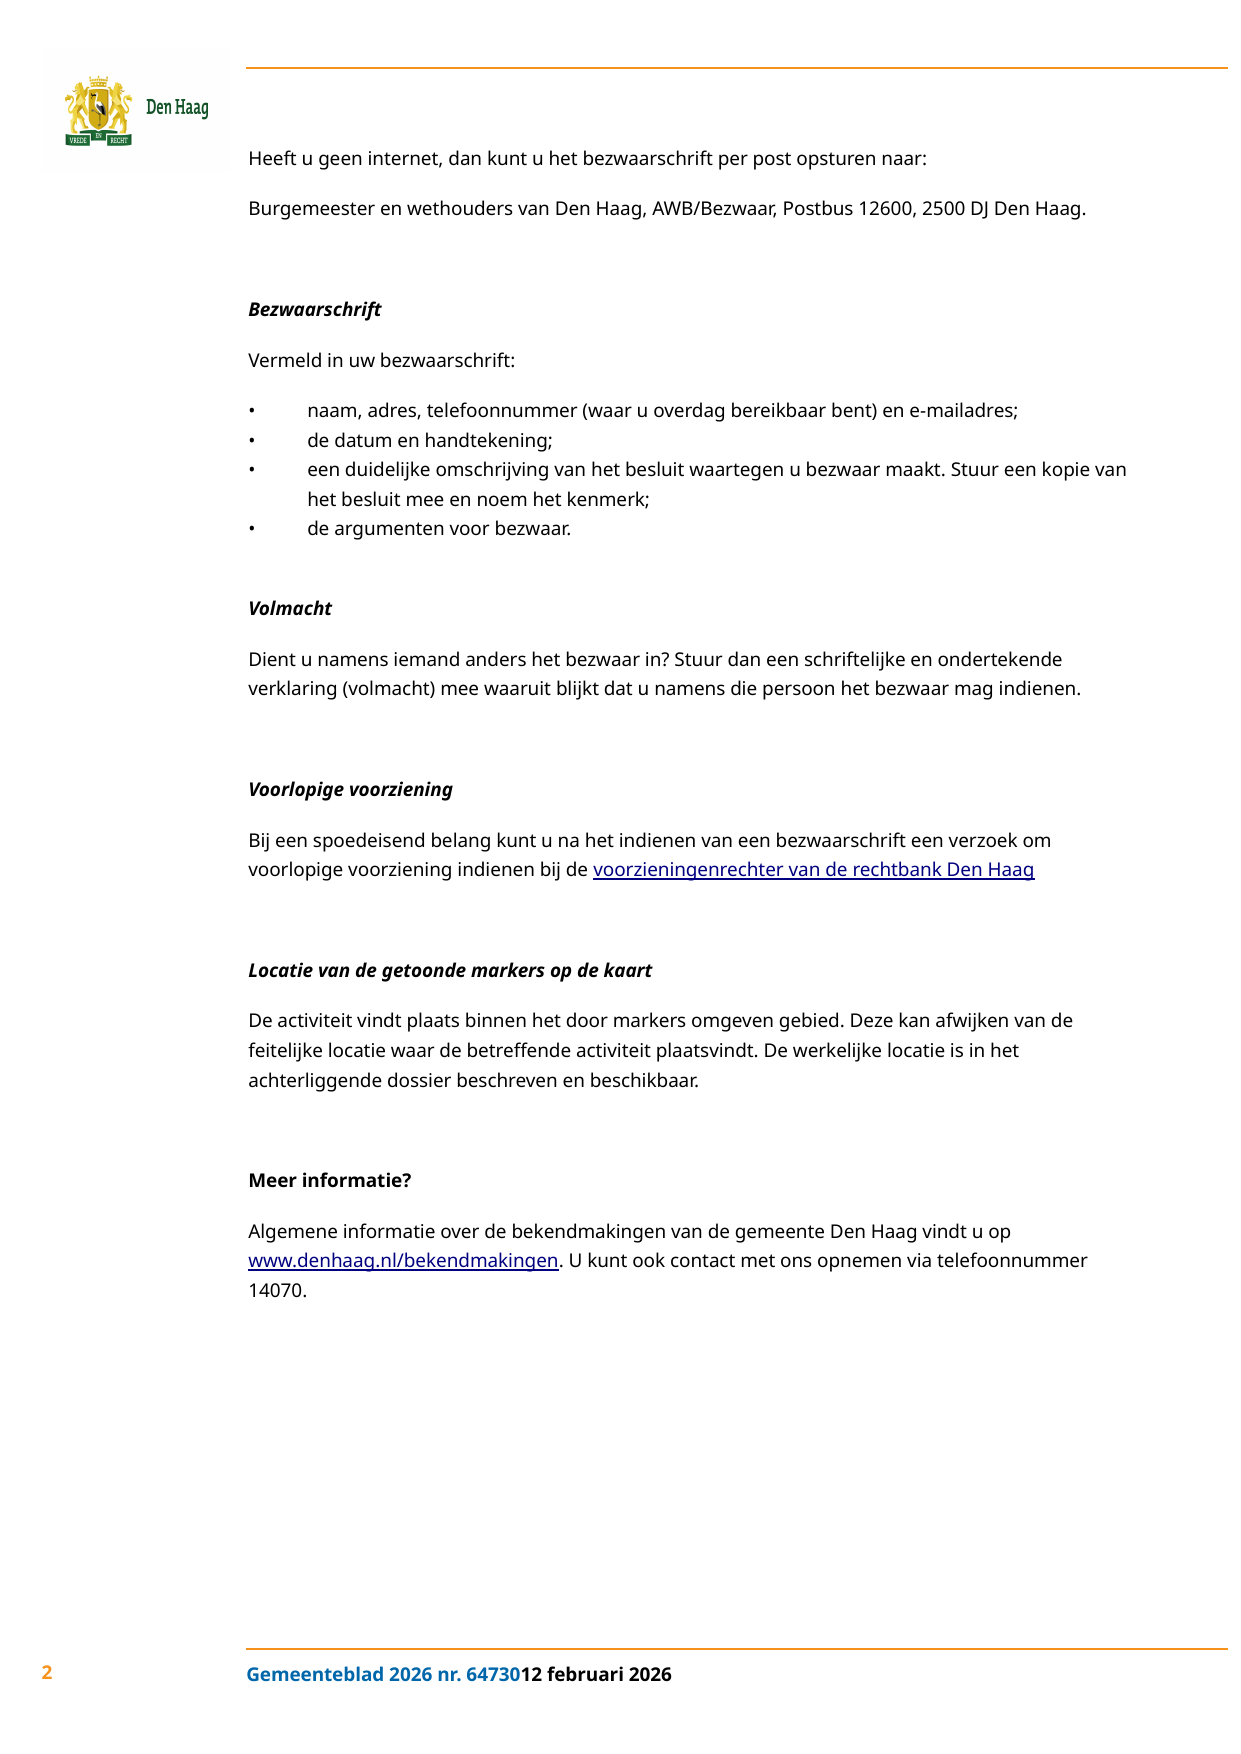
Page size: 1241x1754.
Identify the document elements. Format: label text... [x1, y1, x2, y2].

text Locatie van de getoonde markers op de kaart [248, 957, 1152, 983]
text Bezwaarschrift [248, 296, 1152, 322]
list een duidelijke omschrijving van het besluit waartegen u bezwaar maakt. Stuur een kopie van het besluit mee en noem het kenmerk; [248, 456, 1152, 512]
list naam, adres, telefoonnummer (waar u overdag bereikbaar bent) en e-mailadres; [248, 397, 1152, 423]
text Volmacht [248, 596, 1152, 621]
text Burgemeester en wethouders van Den Haag, AWB/Bezwaar, Postbus 12600, 2500 DJ Den Haag. [248, 196, 1152, 221]
list de datum en handtekening; [248, 427, 1152, 453]
picture [41, 47, 231, 172]
text Heeft u geen internet, dan kunt u het bezwaarschrift per post opsturen naar: [248, 145, 1152, 171]
list de argumenten voor bezwaar. [248, 516, 1152, 541]
text Bij een spoedeisend belang kunt u na het indienen van een bezwaarschrift een verzoek om voorlopige voorziening indienen bij de voorzieningenrechter van de rechtbank Den Haag [248, 827, 1152, 882]
text Voorlopige voorziening [248, 776, 1152, 802]
text De activiteit vindt plaats binnen het door markers omgeven gebied. Deze kan afwijken van de feitelijke locatie waar de betreffende activiteit plaatsvindt. De werkelijke locatie is in het achterliggende dossier beschreven en beschikbaar. [248, 1008, 1152, 1093]
text Vermeld in uw bezwaarschrift: [248, 347, 1152, 373]
text Algemene informatie over de bekendmakingen van de gemeente Den Haag vindt u op www.denhaag.nl/bekendmakingen. U kunt ook contact met ons opnemen via telefoonnummer 14070. [248, 1218, 1152, 1303]
text Meer informatie? [248, 1168, 1152, 1193]
text Dient u namens iemand anders het bezwaar in? Stuur dan een schriftelijke en ondertekende verklaring (volmacht) mee waaruit blijkt dat u namens die persoon het bezwaar mag indienen. [248, 646, 1152, 701]
